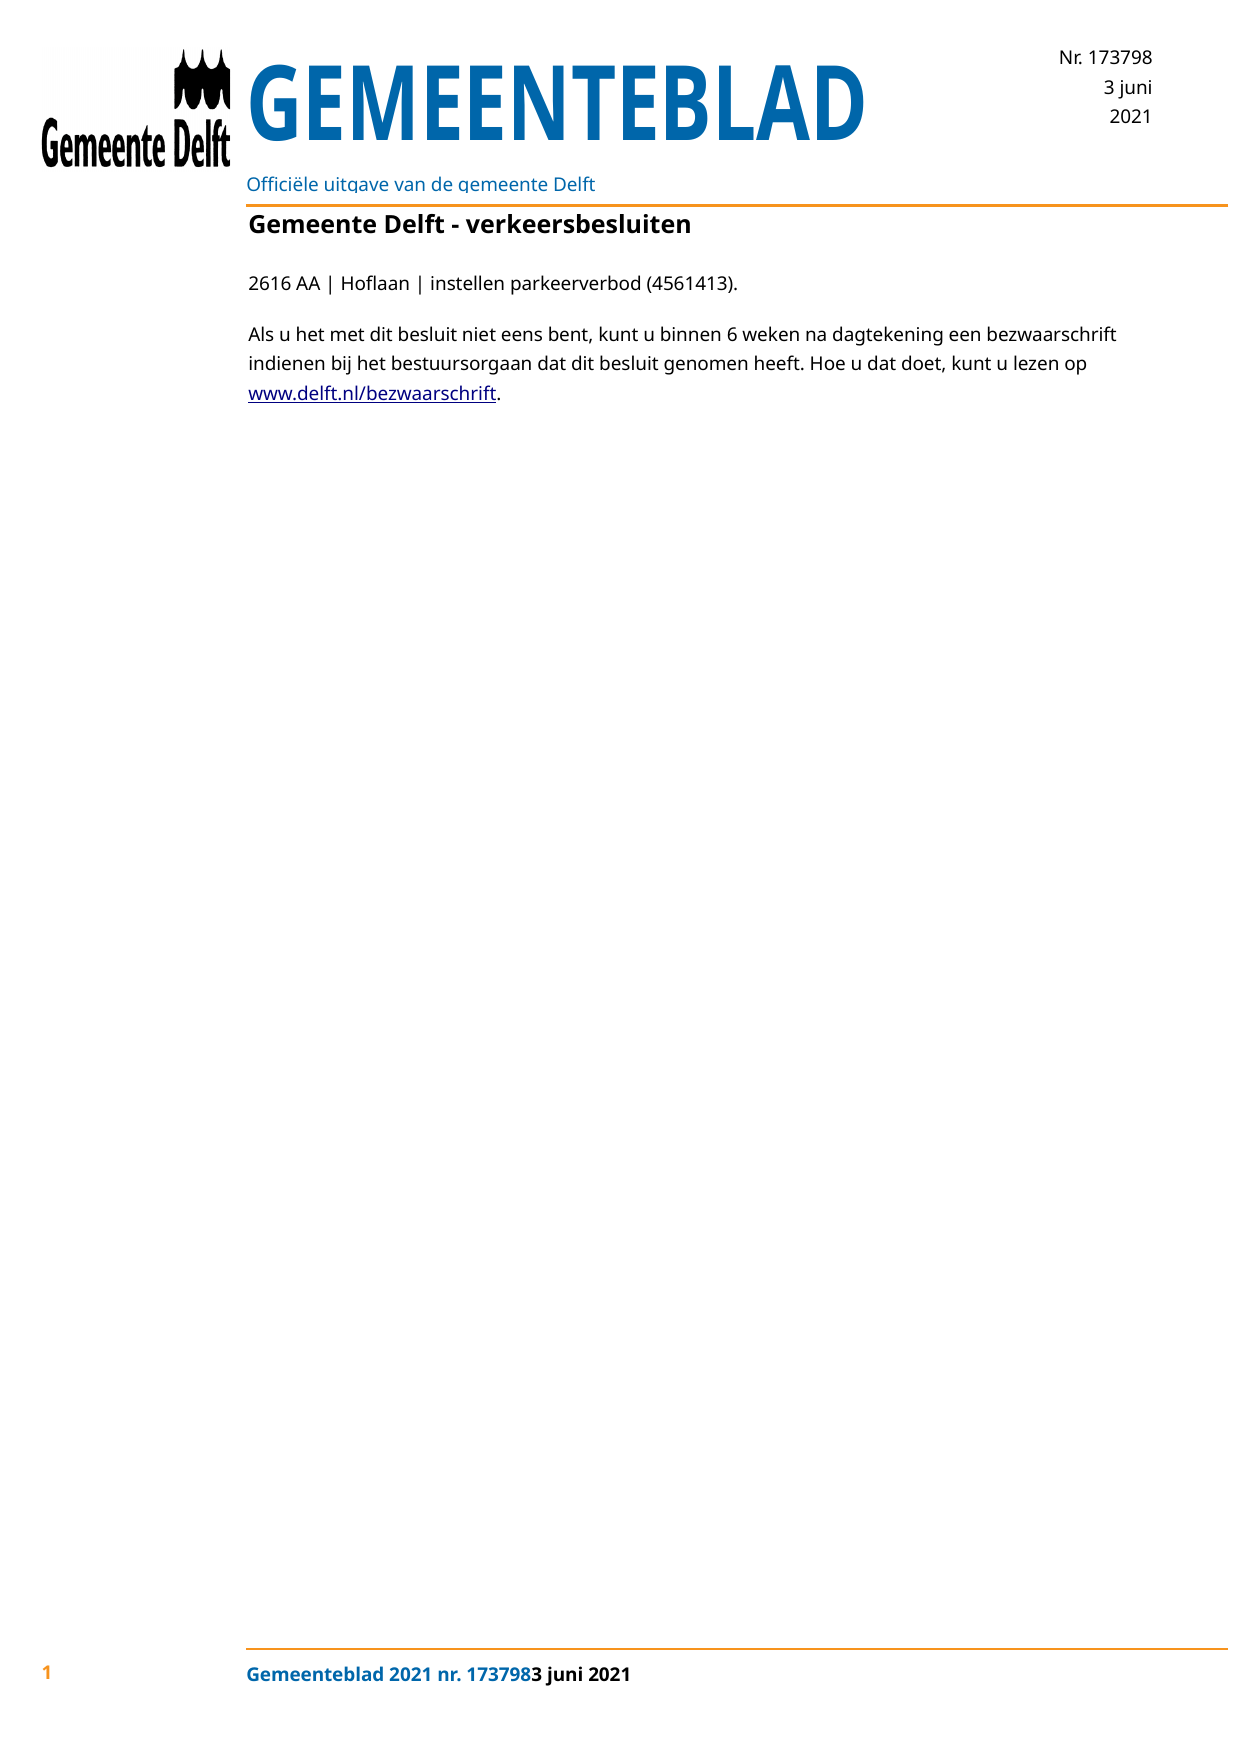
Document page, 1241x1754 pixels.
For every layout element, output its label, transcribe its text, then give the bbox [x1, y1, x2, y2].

text 2616 AA | Hoflaan | instellen parkeerverbod (4561413). [248, 270, 1152, 296]
text Als u het met dit besluit niet eens bent, kunt u binnen 6 weken na dagtekening een bezwaarschrift indienen bij het bestuursorgaan dat dit besluit genomen heeft. Hoe u dat doet, kunt u lezen op www.delft.nl/bezwaarschrift. [248, 321, 1152, 406]
picture [41, 47, 231, 172]
text Gemeente Delft - verkeersbesluiten [248, 207, 1152, 241]
